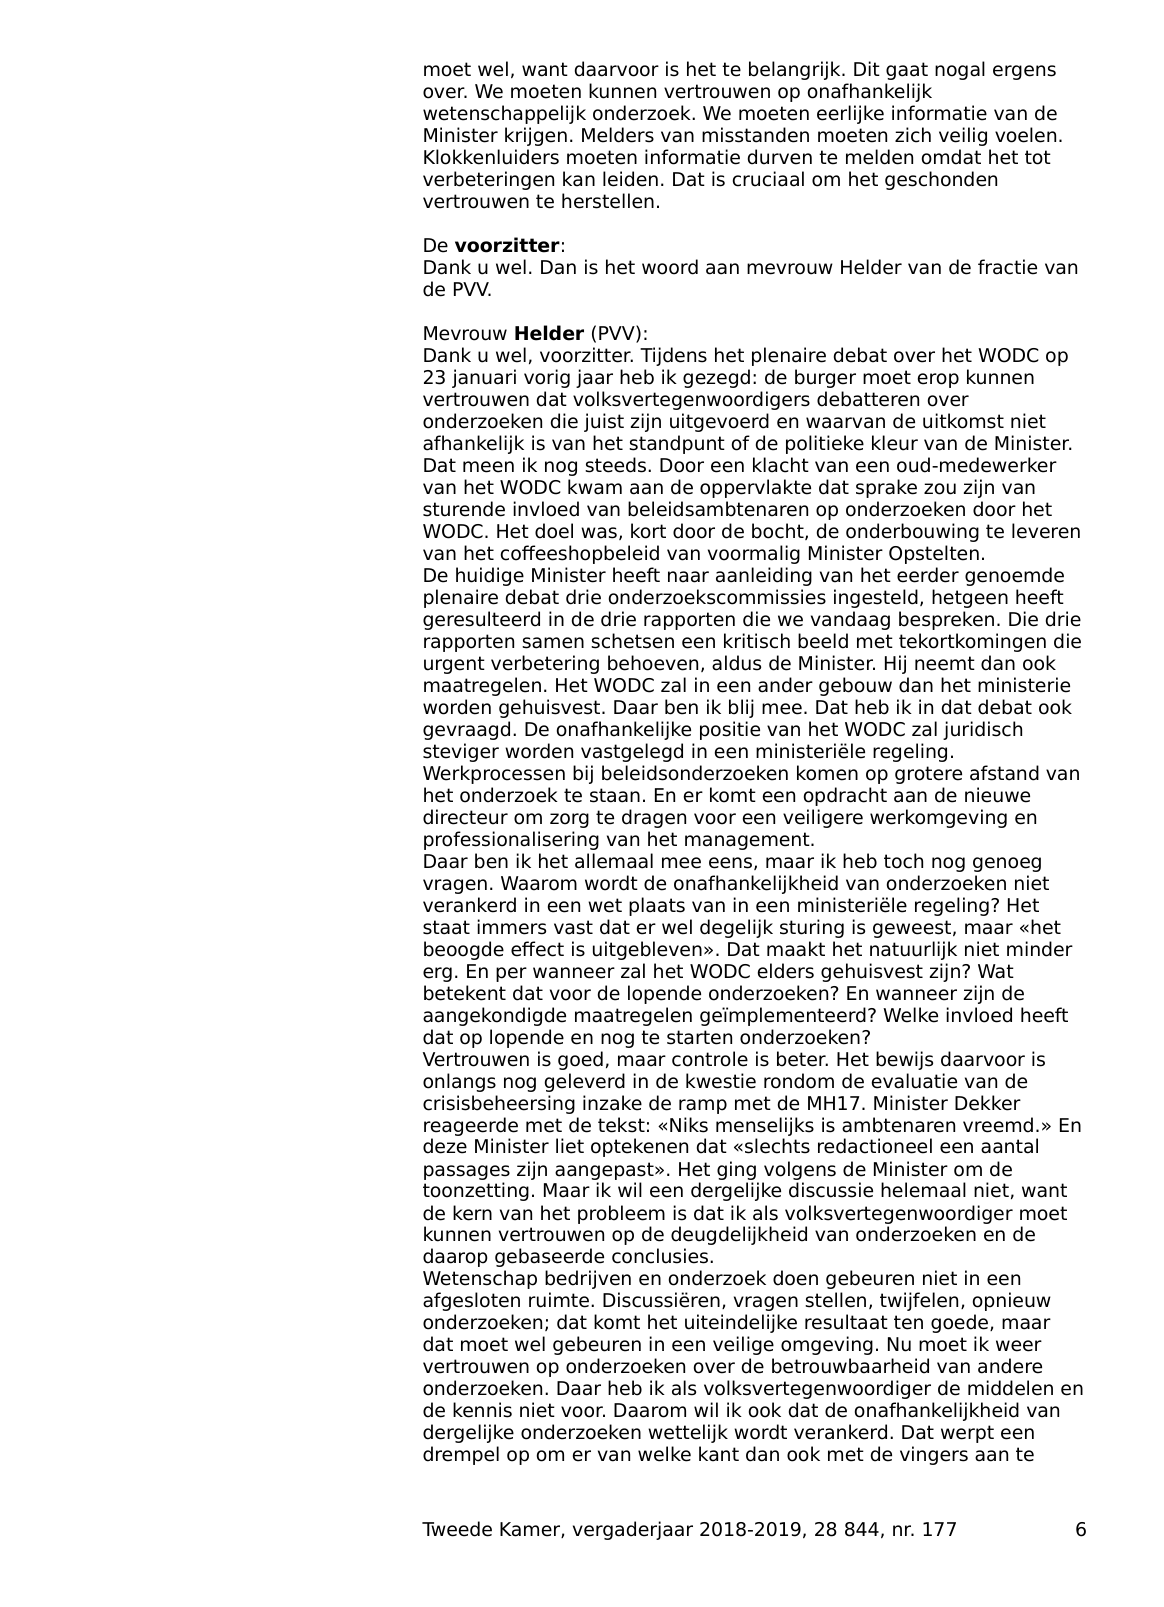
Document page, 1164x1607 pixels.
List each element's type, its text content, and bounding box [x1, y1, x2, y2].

text moet wel, want daarvoor is het te belangrijk. Dit gaat nogal ergens over. We moeten kunnen vertrouwen op onafhankelijk wetenschappelijk onderzoek. We moeten eerlijke informatie van de Minister krijgen. Melders van misstanden moeten zich veilig voelen. Klokkenluiders moeten informatie durven te melden omdat het tot verbeteringen kan leiden. Dat is cruciaal om het geschonden vertrouwen te herstellen. [422, 59, 1087, 213]
text Dank u wel. Dan is het woord aan mevrouw Helder van de fractie van de PVV. [422, 257, 1087, 301]
text Vertrouwen is goed, maar controle is beter. Het bewijs daarvoor is onlangs nog geleverd in de kwestie rondom de evaluatie van de crisisbeheersing inzake de ramp met de MH17. Minister Dekker reageerde met de tekst: «Niks menselijks is ambtenaren vreemd.» En deze Minister liet optekenen dat «slechts redactioneel een aantal passages zijn aangepast». Het ging volgens de Minister om de toonzetting. Maar ik wil een dergelijke discussie helemaal niet, want de kern van het probleem is dat ik als volksvertegenwoordiger moet kunnen vertrouwen op de deugdelijkheid van onderzoeken en de daarop gebaseerde conclusies. [422, 1048, 1087, 1268]
text Dank u wel, voorzitter. Tijdens het plenaire debat over het WODC op 23 januari vorig jaar heb ik gezegd: de burger moet erop kunnen vertrouwen dat volksvertegenwoordigers debatteren over onderzoeken die juist zijn uitgevoerd en waarvan de uitkomst niet afhankelijk is van het standpunt of de politieke kleur van de Minister. Dat meen ik nog steeds. Door een klacht van een oud-medewerker van het WODC kwam aan de oppervlakte dat sprake zou zijn van sturende invloed van beleidsambtenaren op onderzoeken door het WODC. Het doel was, kort door de bocht, de onderbouwing te leveren van het coffeeshopbeleid van voormalig Minister Opstelten. [422, 345, 1087, 565]
text Mevrouw Helder (PVV): [422, 323, 1087, 345]
text Daar ben ik het allemaal mee eens, maar ik heb toch nog genoeg vragen. Waarom wordt de onafhankelijkheid van onderzoeken niet verankerd in een wet plaats van in een ministeriële regeling? Het staat immers vast dat er wel degelijk sturing is geweest, maar «het beoogde effect is uitgebleven». Dat maakt het natuurlijk niet minder erg. En per wanneer zal het WODC elders gehuisvest zijn? Wat betekent dat voor de lopende onderzoeken? En wanneer zijn de aangekondigde maatregelen geïmplementeerd? Welke invloed heeft dat op lopende en nog te starten onderzoeken? [422, 851, 1087, 1048]
text De voorzitter: [422, 235, 1087, 257]
text Wetenschap bedrijven en onderzoek doen gebeuren niet in een afgesloten ruimte. Discussiëren, vragen stellen, twijfelen, opnieuw onderzoeken; dat komt het uiteindelijke resultaat ten goede, maar dat moet wel gebeuren in een veilige omgeving. Nu moet ik weer vertrouwen op onderzoeken over de betrouwbaarheid van andere onderzoeken. Daar heb ik als volksvertegenwoordiger de middelen en de kennis niet voor. Daarom wil ik ook dat de onafhankelijkheid van dergelijke onderzoeken wettelijk wordt verankerd. Dat werpt een drempel op om er van welke kant dan ook met de vingers aan te [422, 1268, 1087, 1466]
text De huidige Minister heeft naar aanleiding van het eerder genoemde plenaire debat drie onderzoekscommissies ingesteld, hetgeen heeft geresulteerd in de drie rapporten die we vandaag bespreken. Die drie rapporten samen schetsen een kritisch beeld met tekortkomingen die urgent verbetering behoeven, aldus de Minister. Hij neemt dan ook maatregelen. Het WODC zal in een ander gebouw dan het ministerie worden gehuisvest. Daar ben ik blij mee. Dat heb ik in dat debat ook gevraagd. De onafhankelijke positie van het WODC zal juridisch steviger worden vastgelegd in een ministeriële regeling. Werkprocessen bij beleidsonderzoeken komen op grotere afstand van het onderzoek te staan. En er komt een opdracht aan de nieuwe directeur om zorg te dragen voor een veiligere werkomgeving en professionalisering van het management. [422, 565, 1087, 851]
